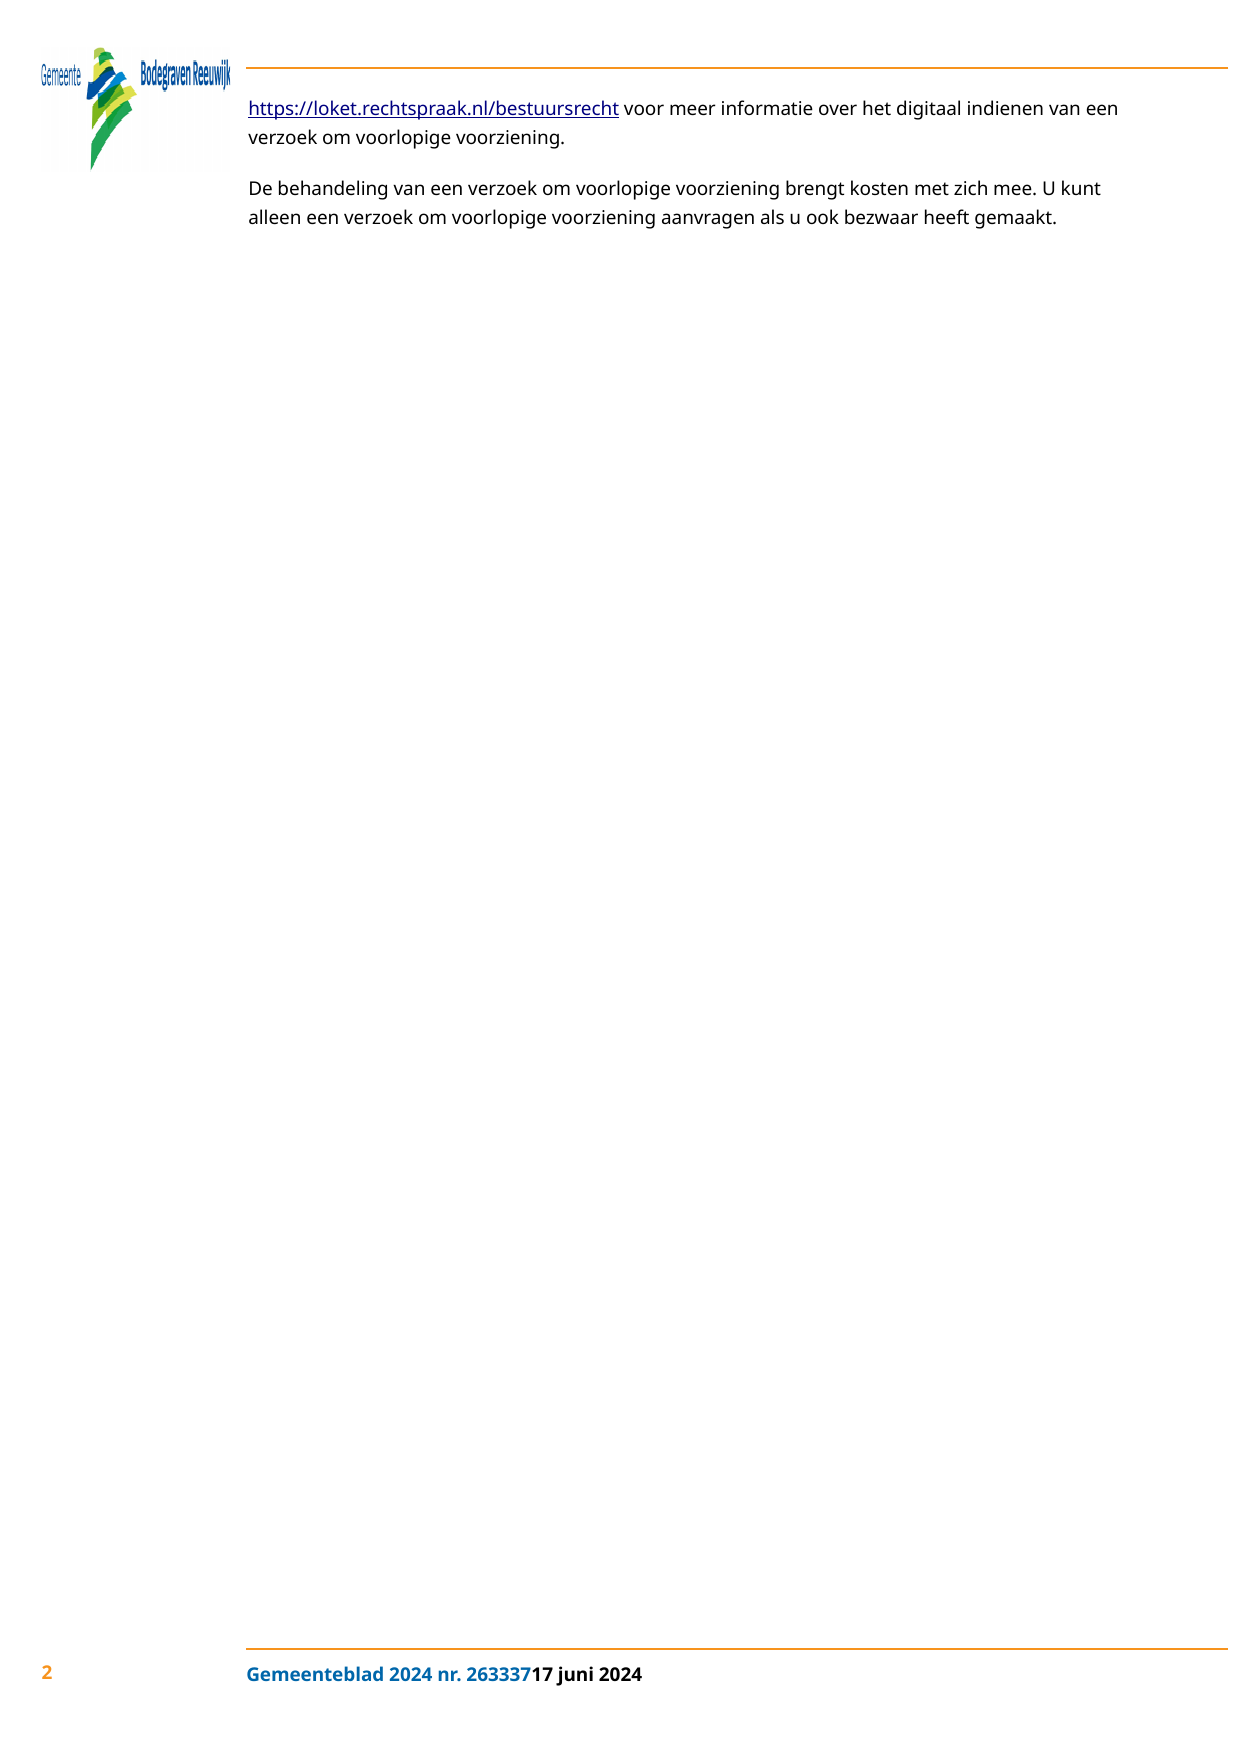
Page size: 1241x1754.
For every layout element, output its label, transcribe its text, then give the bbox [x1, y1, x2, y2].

picture [41, 47, 231, 172]
text https://loket.rechtspraak.nl/bestuursrecht voor meer informatie over het digitaal indienen van een verzoek om voorlopige voorziening. [248, 95, 1152, 150]
text De behandeling van een verzoek om voorlopige voorziening brengt kosten met zich mee. U kunt alleen een verzoek om voorlopige voorziening aanvragen als u ook bezwaar heeft gemaakt. [248, 175, 1152, 230]
